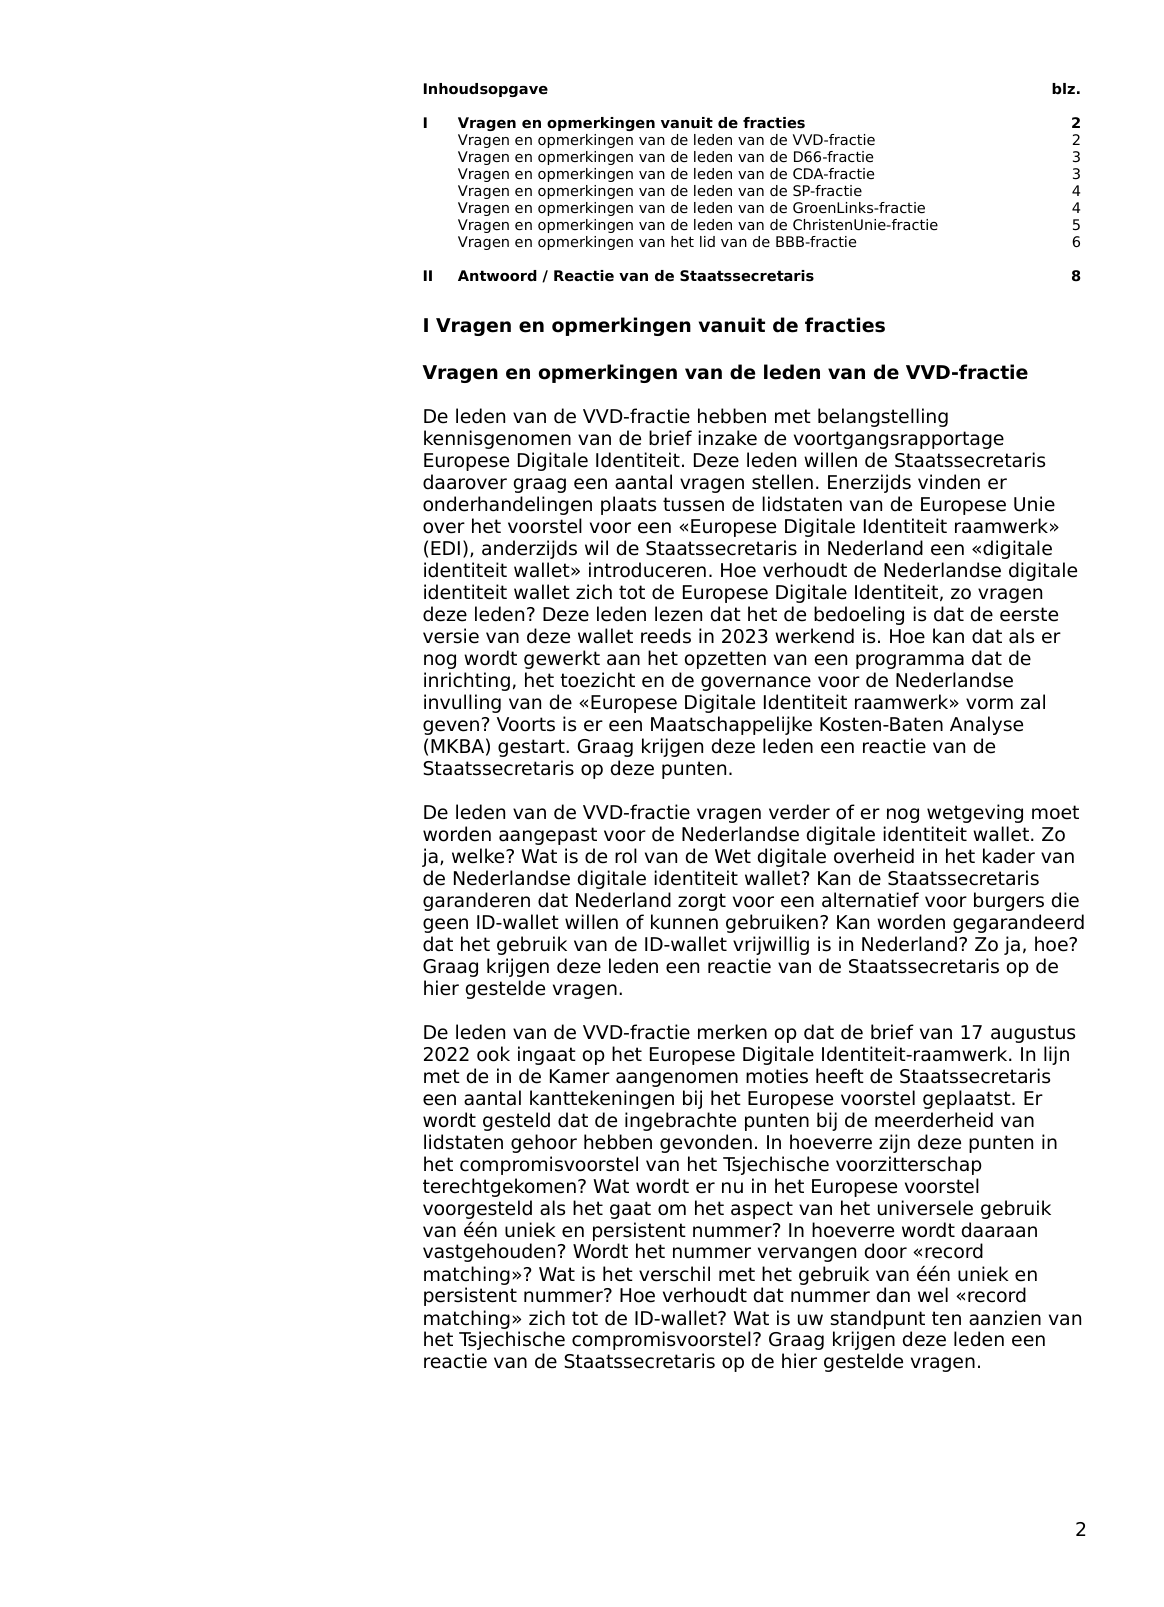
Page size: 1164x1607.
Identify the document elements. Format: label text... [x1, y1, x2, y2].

table_cell [452, 251, 1028, 268]
table_cell 4 [1028, 200, 1087, 217]
table_cell 4 [1028, 183, 1087, 200]
subtitle I Vragen en opmerkingen vanuit de fracties [422, 315, 1087, 337]
table_cell I [422, 115, 452, 132]
table_cell [422, 132, 452, 149]
table_cell Vragen en opmerkingen van de leden van de SP-fractie [452, 183, 1028, 200]
table_cell [422, 251, 452, 268]
table_cell [452, 98, 1028, 115]
table_cell 2 [1028, 115, 1087, 132]
table_cell 8 [1028, 268, 1087, 285]
table_cell Vragen en opmerkingen vanuit de fracties [452, 115, 1028, 132]
table_cell Antwoord / Reactie van de Staatssecretaris [452, 268, 1028, 285]
table_cell Vragen en opmerkingen van de leden van de D66-fractie [452, 149, 1028, 166]
table_cell [422, 200, 452, 217]
table_cell 2 [1028, 132, 1087, 149]
table_header Inhoudsopgave [422, 81, 1028, 98]
table_cell 3 [1028, 166, 1087, 183]
text De leden van de VVD-fractie merken op dat de brief van 17 augustus 2022 ook ingaat op het Europese Digitale Identiteit-raamwerk. In lijn met de in de Kamer aangenomen moties heeft de Staatssecretaris een aantal kanttekeningen bij het Europese voorstel geplaatst. Er wordt gesteld dat de ingebrachte punten bij de meerderheid van lidstaten gehoor hebben gevonden. In hoeverre zijn deze punten in het compromisvoorstel van het Tsjechische voorzitterschap terechtgekomen? Wat wordt er nu in het Europese voorstel voorgesteld als het gaat om het aspect van het universele gebruik van één uniek en persistent nummer? In hoeverre wordt daaraan vastgehouden? Wordt het nummer vervangen door «record matching»? Wat is het verschil met het gebruik van één uniek en persistent nummer? Hoe verhoudt dat nummer dan wel «record matching» zich tot de ID-wallet? Wat is uw standpunt ten aanzien van het Tsjechische compromisvoorstel? Graag krijgen deze leden een reactie van de Staatssecretaris op de hier gestelde vragen. [422, 1022, 1087, 1373]
table_cell [422, 98, 452, 115]
table_cell [1028, 98, 1087, 115]
table_cell [422, 183, 452, 200]
table_cell [422, 166, 452, 183]
table_cell Vragen en opmerkingen van het lid van de BBB-fractie [452, 234, 1028, 251]
table_cell Vragen en opmerkingen van de leden van de ChristenUnie-fractie [452, 217, 1028, 234]
table_cell [1028, 251, 1087, 268]
table_cell II [422, 268, 452, 285]
table_cell 6 [1028, 234, 1087, 251]
text De leden van de VVD-fractie vragen verder of er nog wetgeving moet worden aangepast voor de Nederlandse digitale identiteit wallet. Zo ja, welke? Wat is de rol van de Wet digitale overheid in het kader van de Nederlandse digitale identiteit wallet? Kan de Staatssecretaris garanderen dat Nederland zorgt voor een alternatief voor burgers die geen ID-wallet willen of kunnen gebruiken? Kan worden gegarandeerd dat het gebruik van de ID-wallet vrijwillig is in Nederland? Zo ja, hoe? Graag krijgen deze leden een reactie van de Staatssecretaris op de hier gestelde vragen. [422, 802, 1087, 999]
table_cell Vragen en opmerkingen van de leden van de GroenLinks-fractie [452, 200, 1028, 217]
table_cell [422, 217, 452, 234]
subtitle Vragen en opmerkingen van de leden van de VVD-fractie [422, 362, 1087, 384]
text De leden van de VVD-fractie hebben met belangstelling kennisgenomen van de brief inzake de voortgangsrapportage Europese Digitale Identiteit. Deze leden willen de Staatssecretaris daarover graag een aantal vragen stellen. Enerzijds vinden er onderhandelingen plaats tussen de lidstaten van de Europese Unie over het voorstel voor een «Europese Digitale Identiteit raamwerk» (EDI), anderzijds wil de Staatssecretaris in Nederland een «digitale identiteit wallet» introduceren. Hoe verhoudt de Nederlandse digitale identiteit wallet zich tot de Europese Digitale Identiteit, zo vragen deze leden? Deze leden lezen dat het de bedoeling is dat de eerste versie van deze wallet reeds in 2023 werkend is. Hoe kan dat als er nog wordt gewerkt aan het opzetten van een programma dat de inrichting, het toezicht en de governance voor de Nederlandse invulling van de «Europese Digitale Identiteit raamwerk» vorm zal geven? Voorts is er een Maatschappelijke Kosten-Baten Analyse (MKBA) gestart. Graag krijgen deze leden een reactie van de Staatssecretaris op deze punten. [422, 406, 1087, 779]
table_cell 5 [1028, 217, 1087, 234]
table_header blz. [1028, 81, 1087, 98]
table_cell Vragen en opmerkingen van de leden van de VVD-fractie [452, 132, 1028, 149]
table_cell Vragen en opmerkingen van de leden van de CDA-fractie [452, 166, 1028, 183]
table_cell [422, 234, 452, 251]
table_cell [422, 149, 452, 166]
table_cell 3 [1028, 149, 1087, 166]
